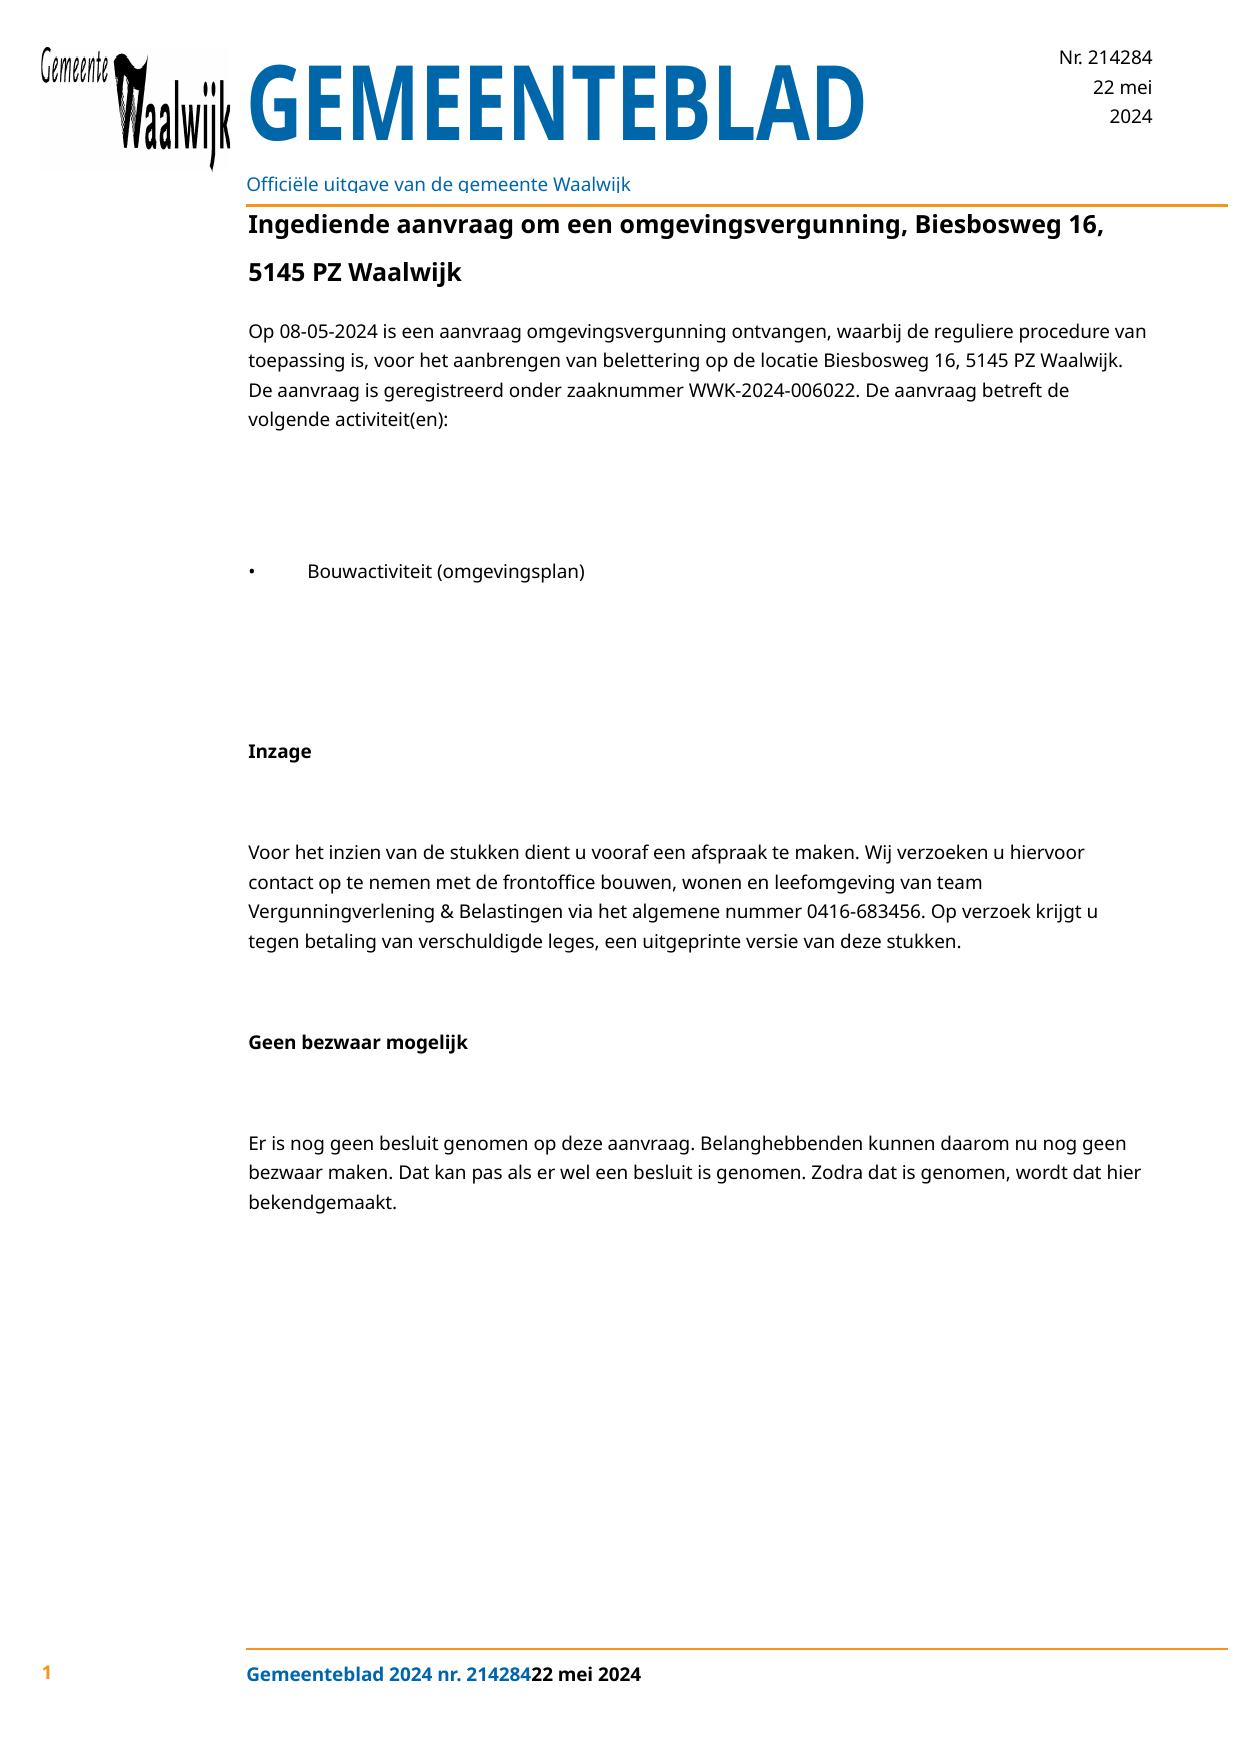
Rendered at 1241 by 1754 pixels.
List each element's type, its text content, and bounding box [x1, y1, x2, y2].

text Op 08-05-2024 is een aanvraag omgevingsvergunning ontvangen, waarbij de reguliere procedure van toepassing is, voor het aanbrengen van belettering op de locatie Biesbosweg 16, 5145 PZ Waalwijk. De aanvraag is geregistreerd onder zaaknummer WWK-2024-006022. De aanvraag betreft de volgende activiteit(en): [248, 318, 1152, 432]
list Bouwactiviteit (omgevingsplan) [248, 558, 1152, 584]
text Inzage [248, 739, 1152, 764]
text Er is nog geen besluit genomen op deze aanvraag. Belanghebbenden kunnen daarom nu nog geen bezwaar maken. Dat kan pas als er wel een besluit is genomen. Zodra dat is genomen, wordt dat hier bekendgemaakt. [248, 1130, 1152, 1215]
text Voor het inzien van de stukken dient u vooraf een afspraak te maken. Wij verzoeken u hiervoor contact op te nemen met de frontoffice bouwen, wonen en leefomgeving van team Vergunningverlening & Belastingen via het algemene nummer 0416-683456. Op verzoek krijgt u tegen betaling van verschuldigde leges, een uitgeprinte versie van deze stukken. [248, 839, 1152, 954]
picture [41, 47, 231, 172]
text Ingediende aanvraag om een omgevingsvergunning, Biesbosweg 16, 5145 PZ Waalwijk [248, 207, 1152, 288]
text Geen bezwaar mogelijk [248, 1029, 1152, 1055]
